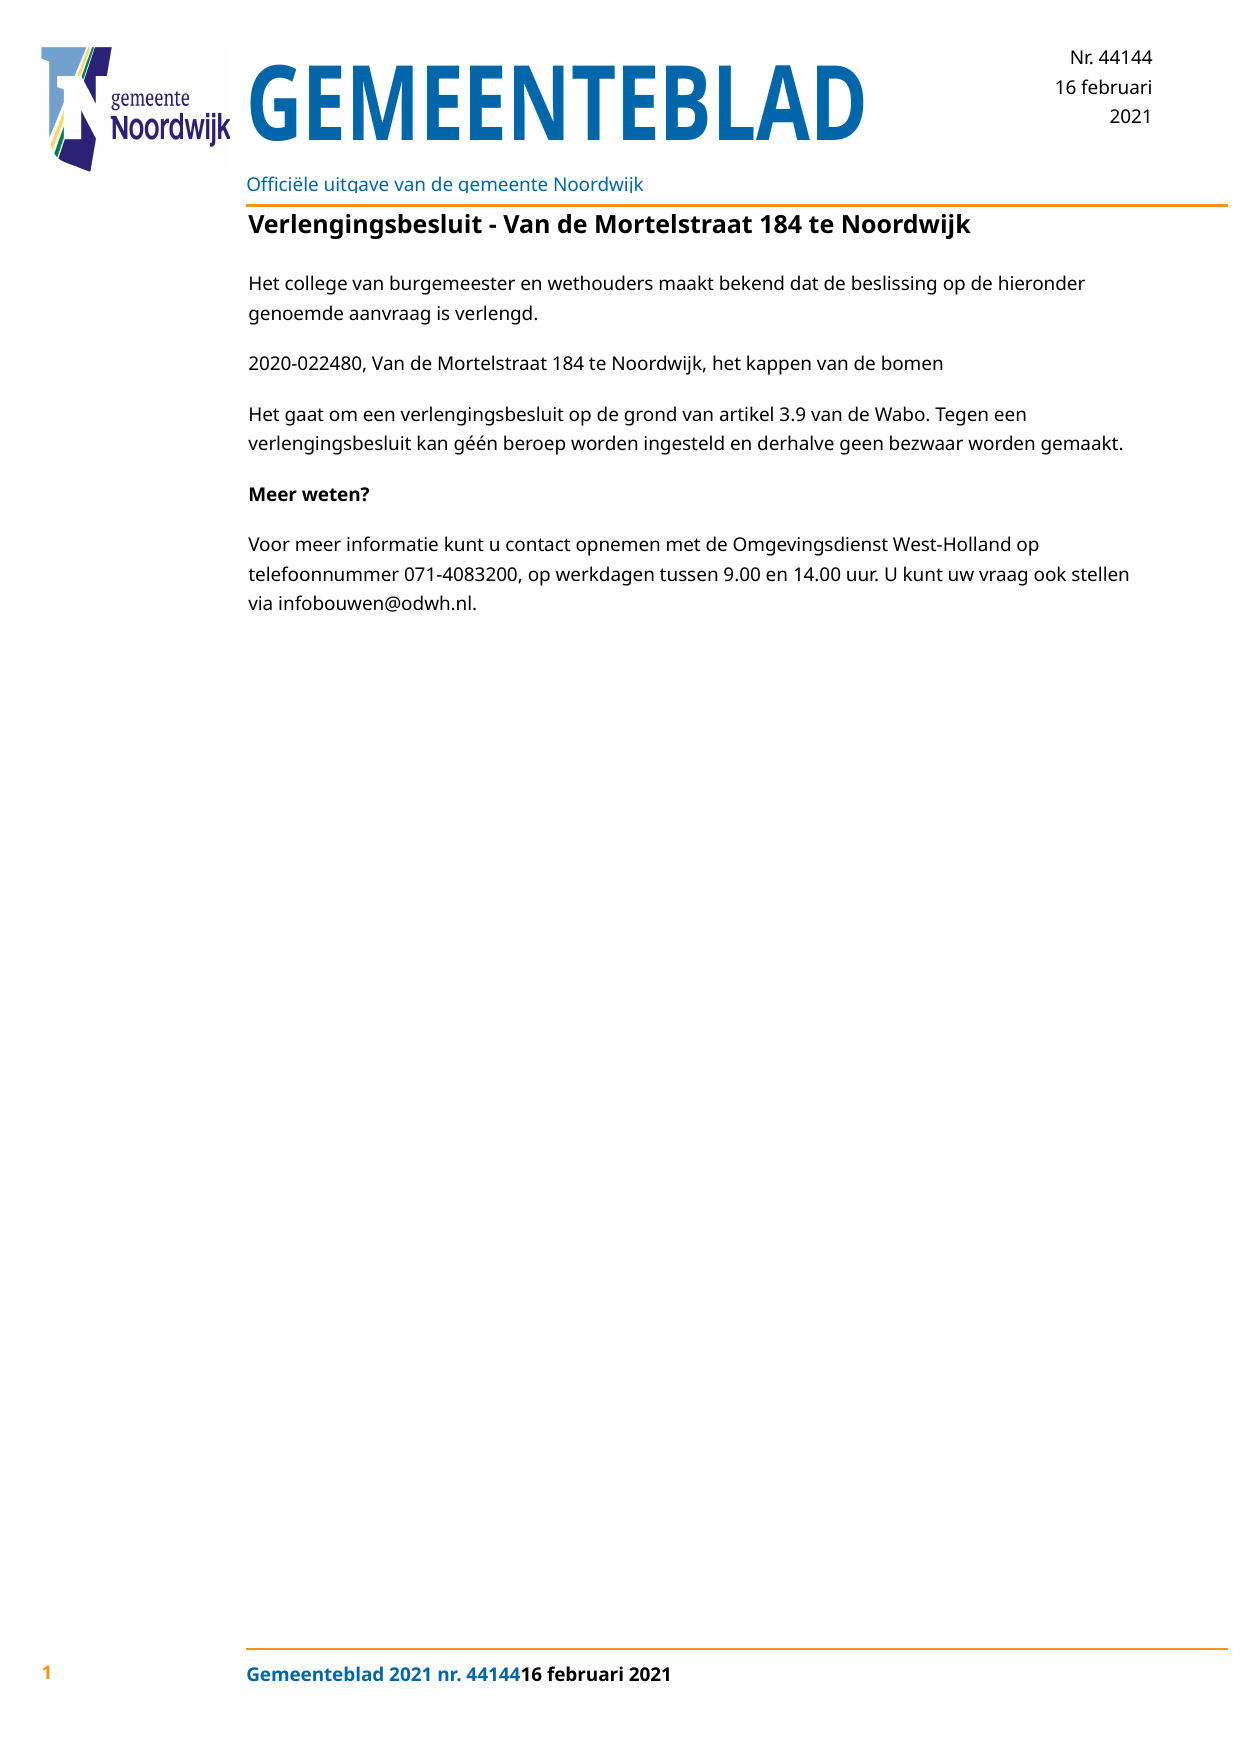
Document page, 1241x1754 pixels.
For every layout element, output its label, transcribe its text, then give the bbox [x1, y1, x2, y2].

text Verlengingsbesluit - Van de Mortelstraat 184 te Noordwijk [248, 207, 1152, 241]
text 2020-022480, Van de Mortelstraat 184 te Noordwijk, het kappen van de bomen [248, 350, 1152, 376]
text Het gaat om een verlengingsbesluit op de grond van artikel 3.9 van de Wabo. Tegen een verlengingsbesluit kan géén beroep worden ingesteld en derhalve geen bezwaar worden gemaakt. [248, 401, 1152, 456]
text Voor meer informatie kunt u contact opnemen met de Omgevingsdienst West-Holland op telefoonnummer 071-4083200, op werkdagen tussen 9.00 en 14.00 uur. U kunt uw vraag ook stellen via infobouwen@odwh.nl. [248, 531, 1152, 616]
text Het college van burgemeester en wethouders maakt bekend dat de beslissing op de hieronder genoemde aanvraag is verlengd. [248, 270, 1152, 326]
text Meer weten? [248, 481, 1152, 506]
picture [41, 47, 231, 172]
